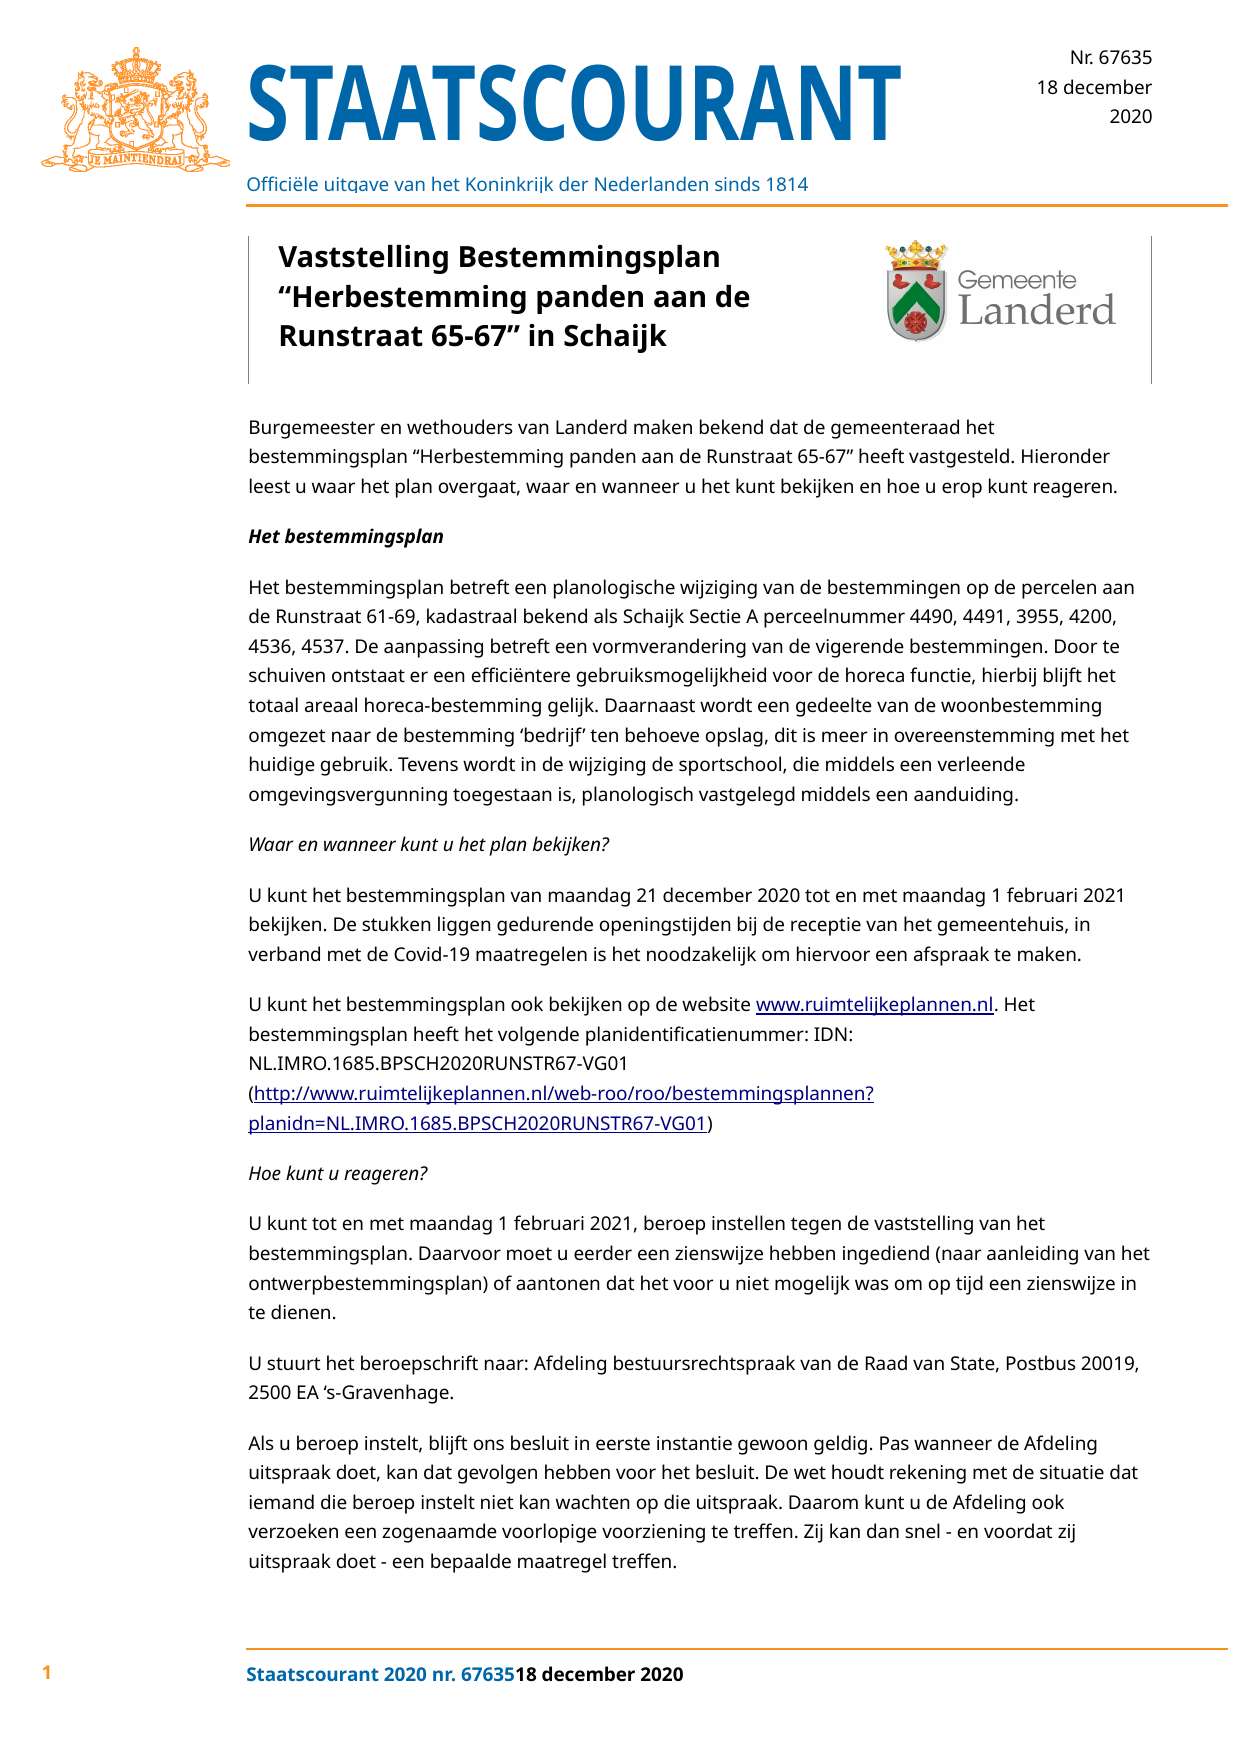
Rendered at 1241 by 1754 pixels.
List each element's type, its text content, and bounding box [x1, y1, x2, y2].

text Hoe kunt u reageren? [248, 1160, 1152, 1186]
text U kunt het bestemmingsplan van maandag 21 december 2020 tot en met maandag 1 februari 2021 bekijken. De stukken liggen gedurende openingstijden bij de receptie van het gemeentehuis, in verband met de Covid-19 maatregelen is het noodzakelijk om hiervoor een afspraak te maken. [248, 882, 1152, 967]
table_header [850, 236, 1151, 384]
text U kunt tot en met maandag 1 februari 2021, beroep instellen tegen de vaststelling van het bestemmingsplan. Daarvoor moet u eerder een zienswijze hebben ingediend (naar aanleiding van het ontwerpbestemmingsplan) of aantonen dat het voor u niet mogelijk was om op tijd een zienswijze in te dienen. [248, 1211, 1152, 1325]
text Als u beroep instelt, blijft ons besluit in eerste instantie gewoon geldig. Pas wanneer de Afdeling uitspraak doet, kan dat gevolgen hebben voor het besluit. De wet houdt rekening met de situatie dat iemand die beroep instelt niet kan wachten op die uitspraak. Daarom kunt u de Afdeling ook verzoeken een zogenaamde voorlopige voorziening te treffen. Zij kan dan snel - en voordat zij uitspraak doet - een bepaalde maatregel treffen. [248, 1430, 1152, 1574]
text U kunt het bestemmingsplan ook bekijken op de website www.ruimtelijkeplannen.nl. Het bestemmingsplan heeft het volgende planidentificatienummer: IDN: NL.IMRO.1685.BPSCH2020RUNSTR67-VG01 (http://www.ruimtelijkeplannen.nl/web-roo/roo/bestemmingsplannen?planidn=NL.IMRO.1685.BPSCH2020RUNSTR67-VG01) [248, 991, 1152, 1136]
table_header Vaststelling Bestemmingsplan “Herbestemming panden aan de Runstraat 65-67” in Schaijk [249, 236, 850, 384]
picture [882, 236, 1119, 348]
text Het bestemmingsplan betreft een planologische wijziging van de bestemmingen op de percelen aan de Runstraat 61-69, kadastraal bekend als Schaijk Sectie A perceelnummer 4490, 4491, 3955, 4200, 4536, 4537. De aanpassing betreft een vormverandering van de vigerende bestemmingen. Door te schuiven ontstaat er een efficiëntere gebruiksmogelijkheid voor de horeca functie, hierbij blijft het totaal areaal horeca-bestemming gelijk. Daarnaast wordt een gedeelte van de woonbestemming omgezet naar de bestemming ‘bedrijf’ ten behoeve opslag, dit is meer in overeenstemming met het huidige gebruik. Tevens wordt in de wijziging de sportschool, die middels een verleende omgevingsvergunning toegestaan is, planologisch vastgelegd middels een aanduiding. [248, 574, 1152, 807]
text Burgemeester en wethouders van Landerd maken bekend dat de gemeenteraad het bestemmingsplan “Herbestemming panden aan de Runstraat 65-67” heeft vastgesteld. Hieronder leest u waar het plan overgaat, waar en wanneer u het kunt bekijken en hoe u erop kunt reageren. [248, 414, 1152, 499]
text Het bestemmingsplan [248, 523, 1152, 549]
text U stuurt het beroepschrift naar: Afdeling bestuursrechtspraak van de Raad van State, Postbus 20019, 2500 EA ‘s-Gravenhage. [248, 1350, 1152, 1405]
picture [41, 47, 231, 172]
text Waar en wanneer kunt u het plan bekijken? [248, 831, 1152, 857]
